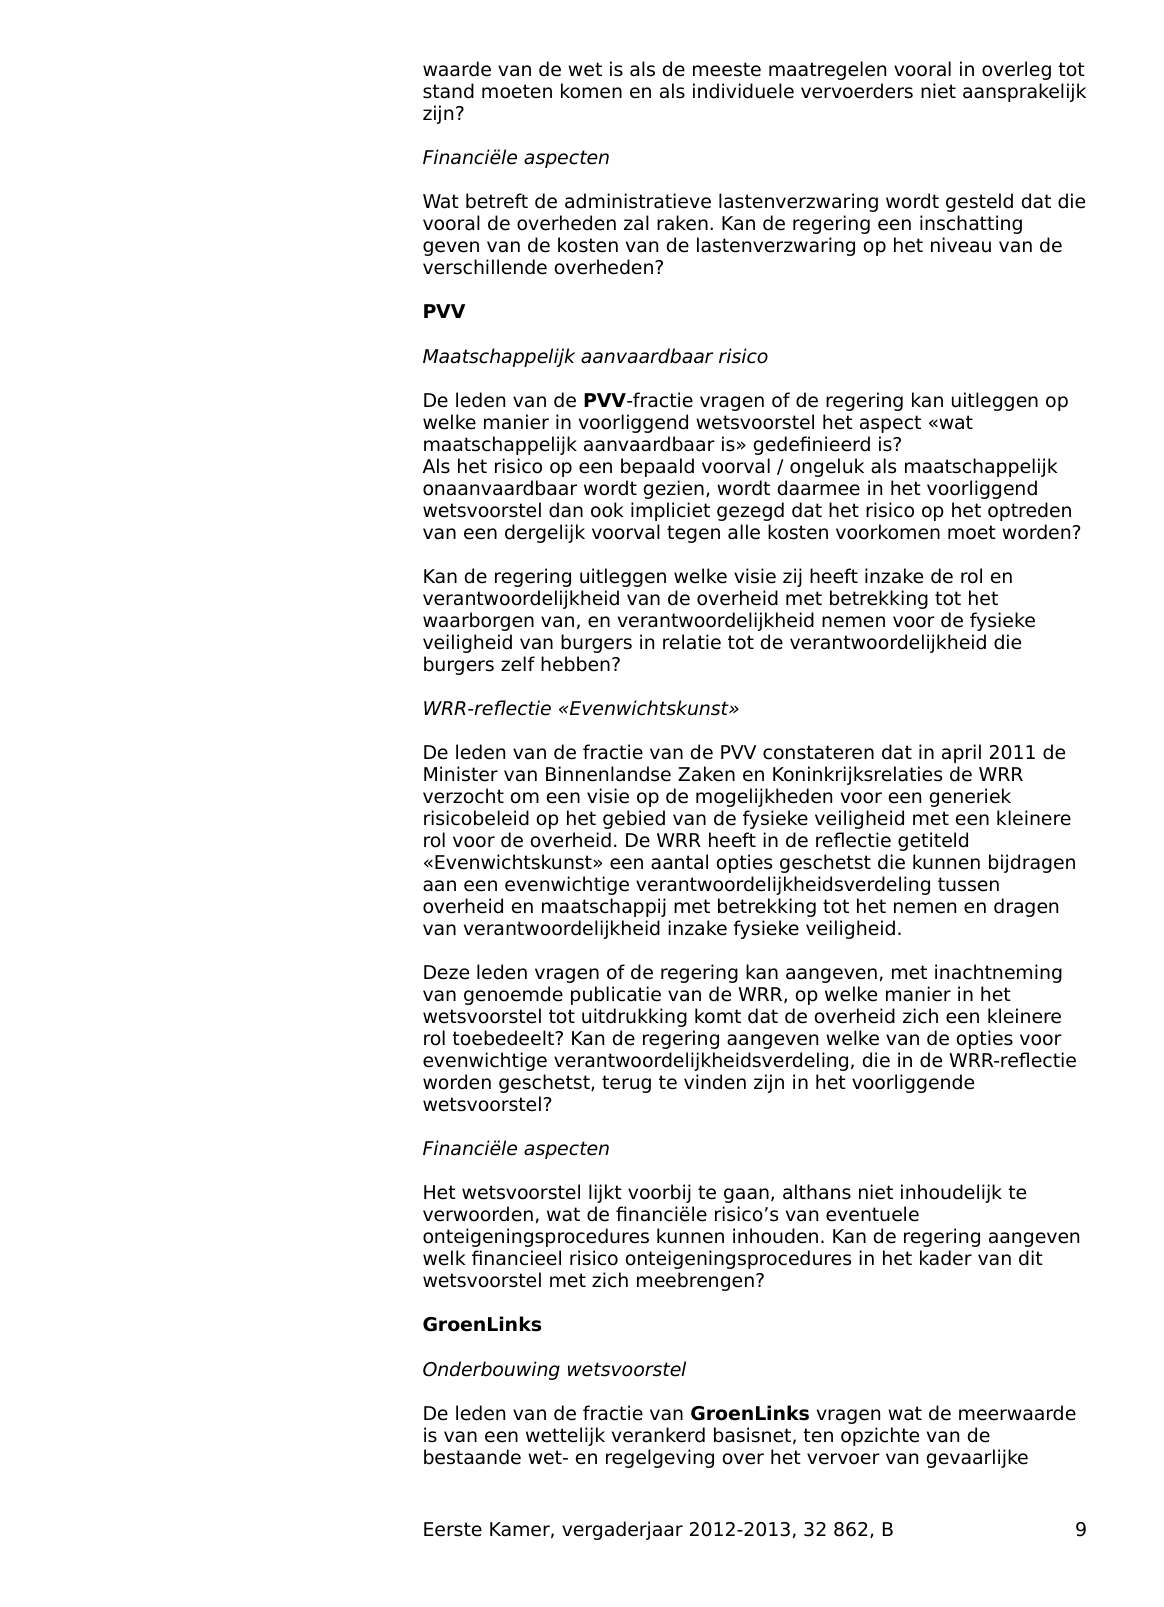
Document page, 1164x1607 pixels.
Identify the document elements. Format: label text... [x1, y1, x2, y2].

subtitle GroenLinks [422, 1314, 1087, 1336]
subtitle WRR-reflectie «Evenwichtskunst» [422, 698, 1087, 720]
text De leden van de fractie van de PVV constateren dat in april 2011 de Minister van Binnenlandse Zaken en Koninkrijksrelaties de WRR verzocht om een visie op de mogelijkheden voor een generiek risicobeleid op het gebied van de fysieke veiligheid met een kleinere rol voor de overheid. De WRR heeft in de reflectie getiteld «Evenwichtskunst» een aantal opties geschetst die kunnen bijdragen aan een evenwichtige verantwoordelijkheidsverdeling tussen overheid en maatschappij met betrekking tot het nemen en dragen van verantwoordelijkheid inzake fysieke veiligheid. [422, 742, 1087, 940]
text Het wetsvoorstel lijkt voorbij te gaan, althans niet inhoudelijk te verwoorden, wat de financiële risico’s van eventuele onteigeningsprocedures kunnen inhouden. Kan de regering aangeven welk financieel risico onteigeningsprocedures in het kader van dit wetsvoorstel met zich meebrengen? [422, 1182, 1087, 1292]
subtitle Financiële aspecten [422, 1138, 1087, 1160]
text De leden van de PVV-fractie vragen of de regering kan uitleggen op welke manier in voorliggend wetsvoorstel het aspect «wat maatschappelijk aanvaardbaar is» gedefinieerd is? [422, 390, 1087, 456]
text Als het risico op een bepaald voorval / ongeluk als maatschappelijk onaanvaardbaar wordt gezien, wordt daarmee in het voorliggend wetsvoorstel dan ook impliciet gezegd dat het risico op het optreden van een dergelijk voorval tegen alle kosten voorkomen moet worden? [422, 456, 1087, 544]
subtitle PVV [422, 301, 1087, 323]
subtitle Maatschappelijk aanvaardbaar risico [422, 346, 1087, 368]
text waarde van de wet is als de meeste maatregelen vooral in overleg tot stand moeten komen en als individuele vervoerders niet aansprakelijk zijn? [422, 59, 1087, 125]
subtitle Financiële aspecten [422, 147, 1087, 169]
text Wat betreft de administratieve lastenverzwaring wordt gesteld dat die vooral de overheden zal raken. Kan de regering een inschatting geven van de kosten van de lastenverzwaring op het niveau van de verschillende overheden? [422, 191, 1087, 279]
text Deze leden vragen of de regering kan aangeven, met inachtneming van genoemde publicatie van de WRR, op welke manier in het wetsvoorstel tot uitdrukking komt dat de overheid zich een kleinere rol toebedeelt? Kan de regering aangeven welke van de opties voor evenwichtige verantwoordelijkheidsverdeling, die in de WRR-reflectie worden geschetst, terug te vinden zijn in het voorliggende wetsvoorstel? [422, 962, 1087, 1116]
text Kan de regering uitleggen welke visie zij heeft inzake de rol en verantwoordelijkheid van de overheid met betrekking tot het waarborgen van, en verantwoordelijkheid nemen voor de fysieke veiligheid van burgers in relatie tot de verantwoordelijkheid die burgers zelf hebben? [422, 566, 1087, 676]
subtitle Onderbouwing wetsvoorstel [422, 1358, 1087, 1381]
text De leden van de fractie van GroenLinks vragen wat de meerwaarde is van een wettelijk verankerd basisnet, ten opzichte van de bestaande wet- en regelgeving over het vervoer van gevaarlijke [422, 1403, 1087, 1469]
